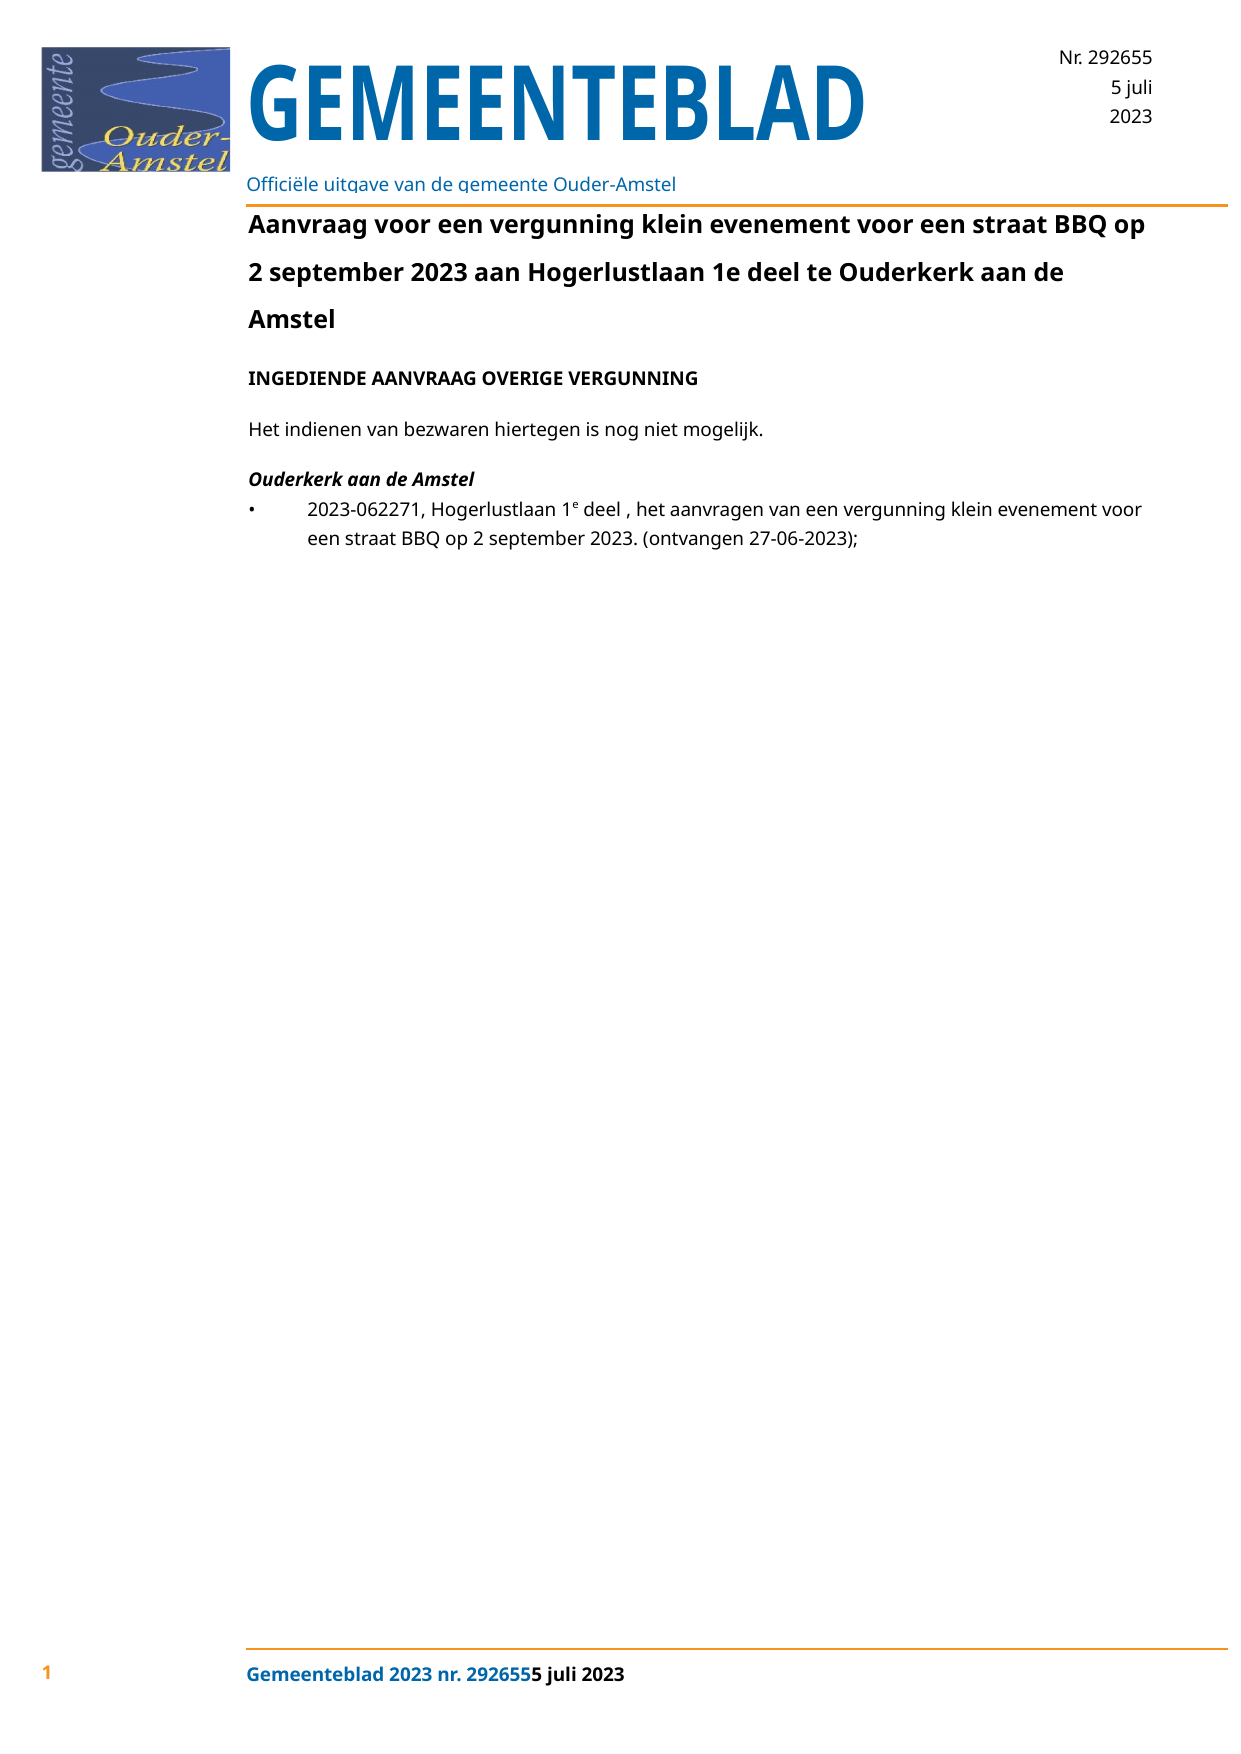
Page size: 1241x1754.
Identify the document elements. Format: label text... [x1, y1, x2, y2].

text INGEDIENDE AANVRAAG OVERIGE VERGUNNING [248, 366, 1152, 391]
text Aanvraag voor een vergunning klein evenement voor een straat BBQ op 2 september 2023 aan Hogerlustlaan 1e deel te Ouderkerk aan de Amstel [248, 207, 1152, 336]
text Het indienen van bezwaren hiertegen is nog niet mogelijk. [248, 416, 1152, 442]
text Ouderkerk aan de Amstel [248, 466, 1152, 492]
picture [41, 47, 231, 172]
list 2023-062271, Hogerlustlaan 1e deel , het aanvragen van een vergunning klein evenement voor een straat BBQ op 2 september 2023. (ontvangen 27-06-2023); [248, 496, 1152, 551]
